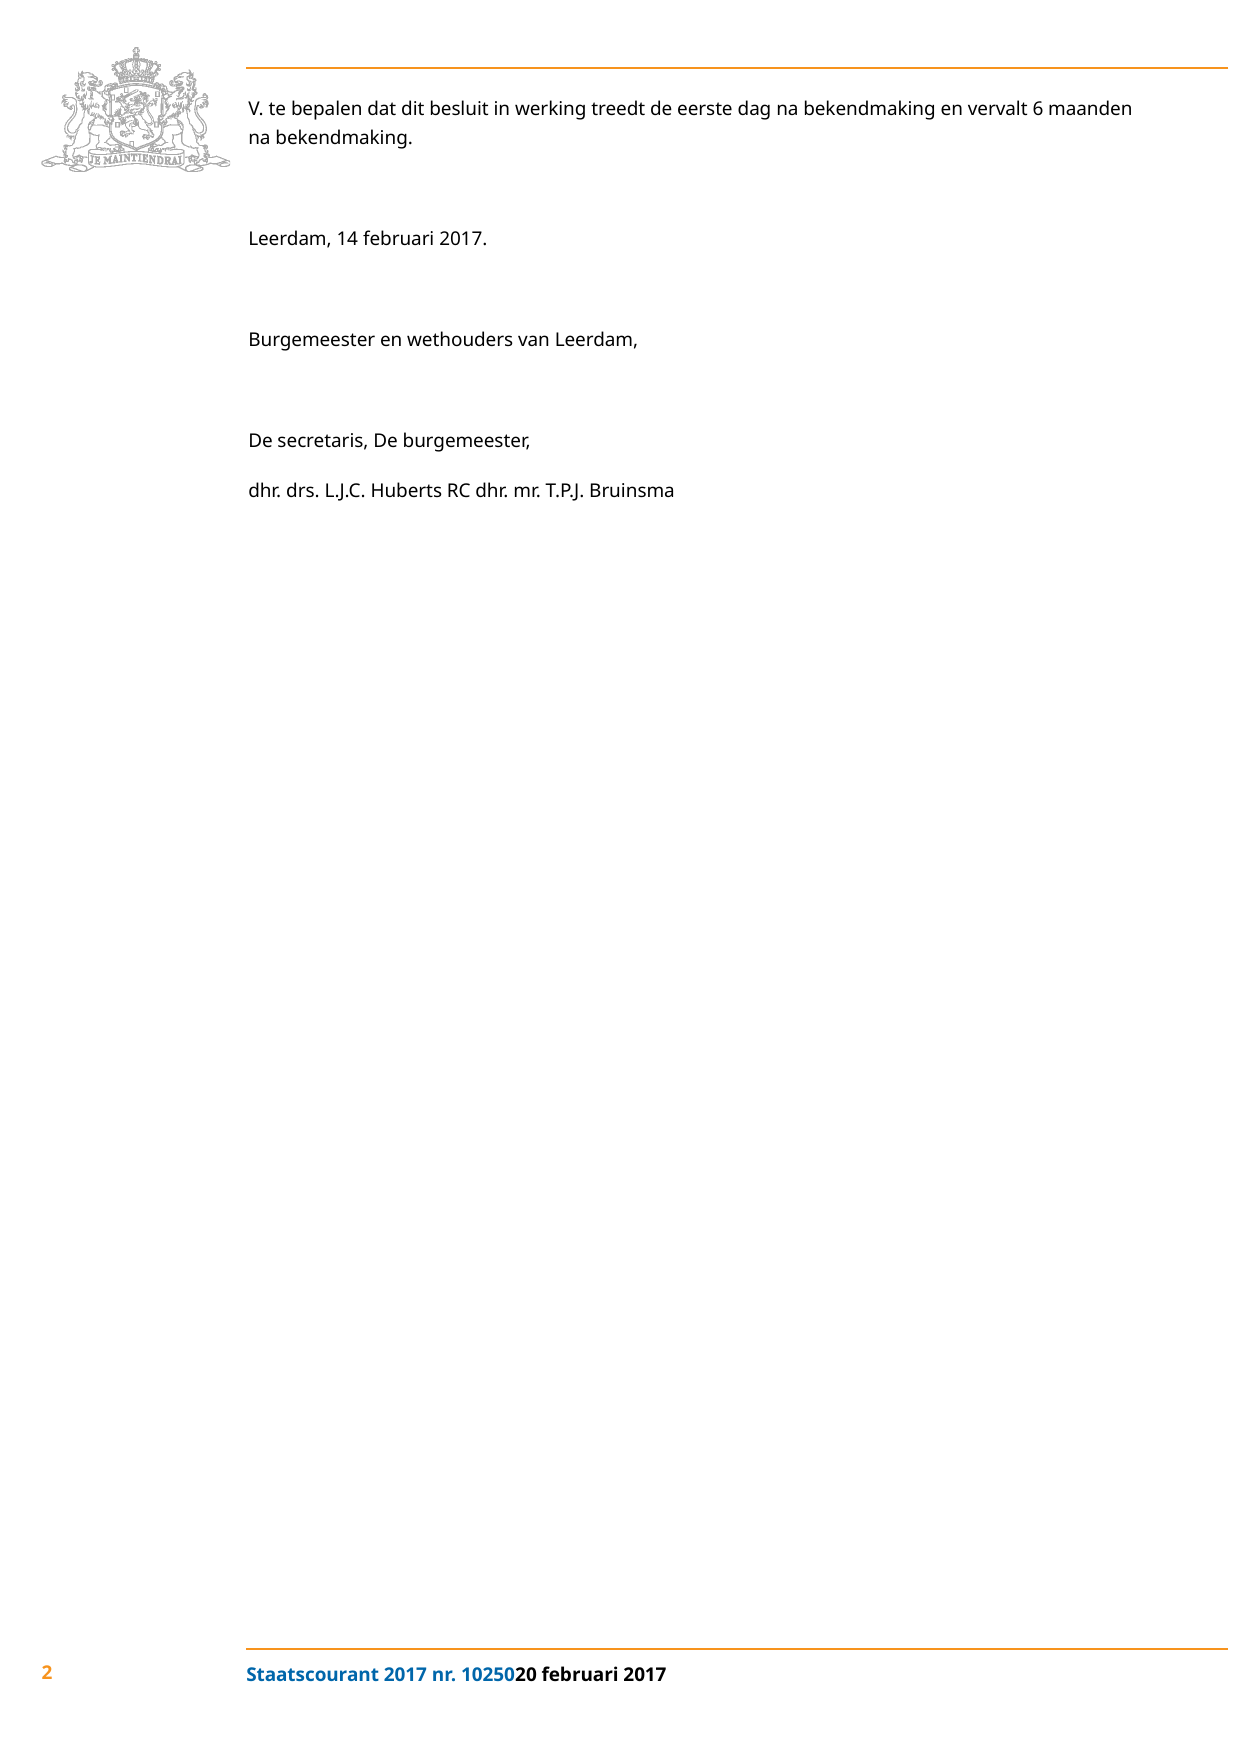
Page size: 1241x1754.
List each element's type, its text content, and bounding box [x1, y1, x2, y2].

picture [41, 47, 231, 172]
text Leerdam, 14 februari 2017. [248, 225, 1152, 251]
text De secretaris, De burgemeester, [248, 427, 1152, 453]
text dhr. drs. L.J.C. Huberts RC dhr. mr. T.P.J. Bruinsma [248, 477, 1152, 503]
text V. te bepalen dat dit besluit in werking treedt de eerste dag na bekendmaking en vervalt 6 maanden na bekendmaking. [248, 95, 1152, 150]
text Burgemeester en wethouders van Leerdam, [248, 326, 1152, 352]
